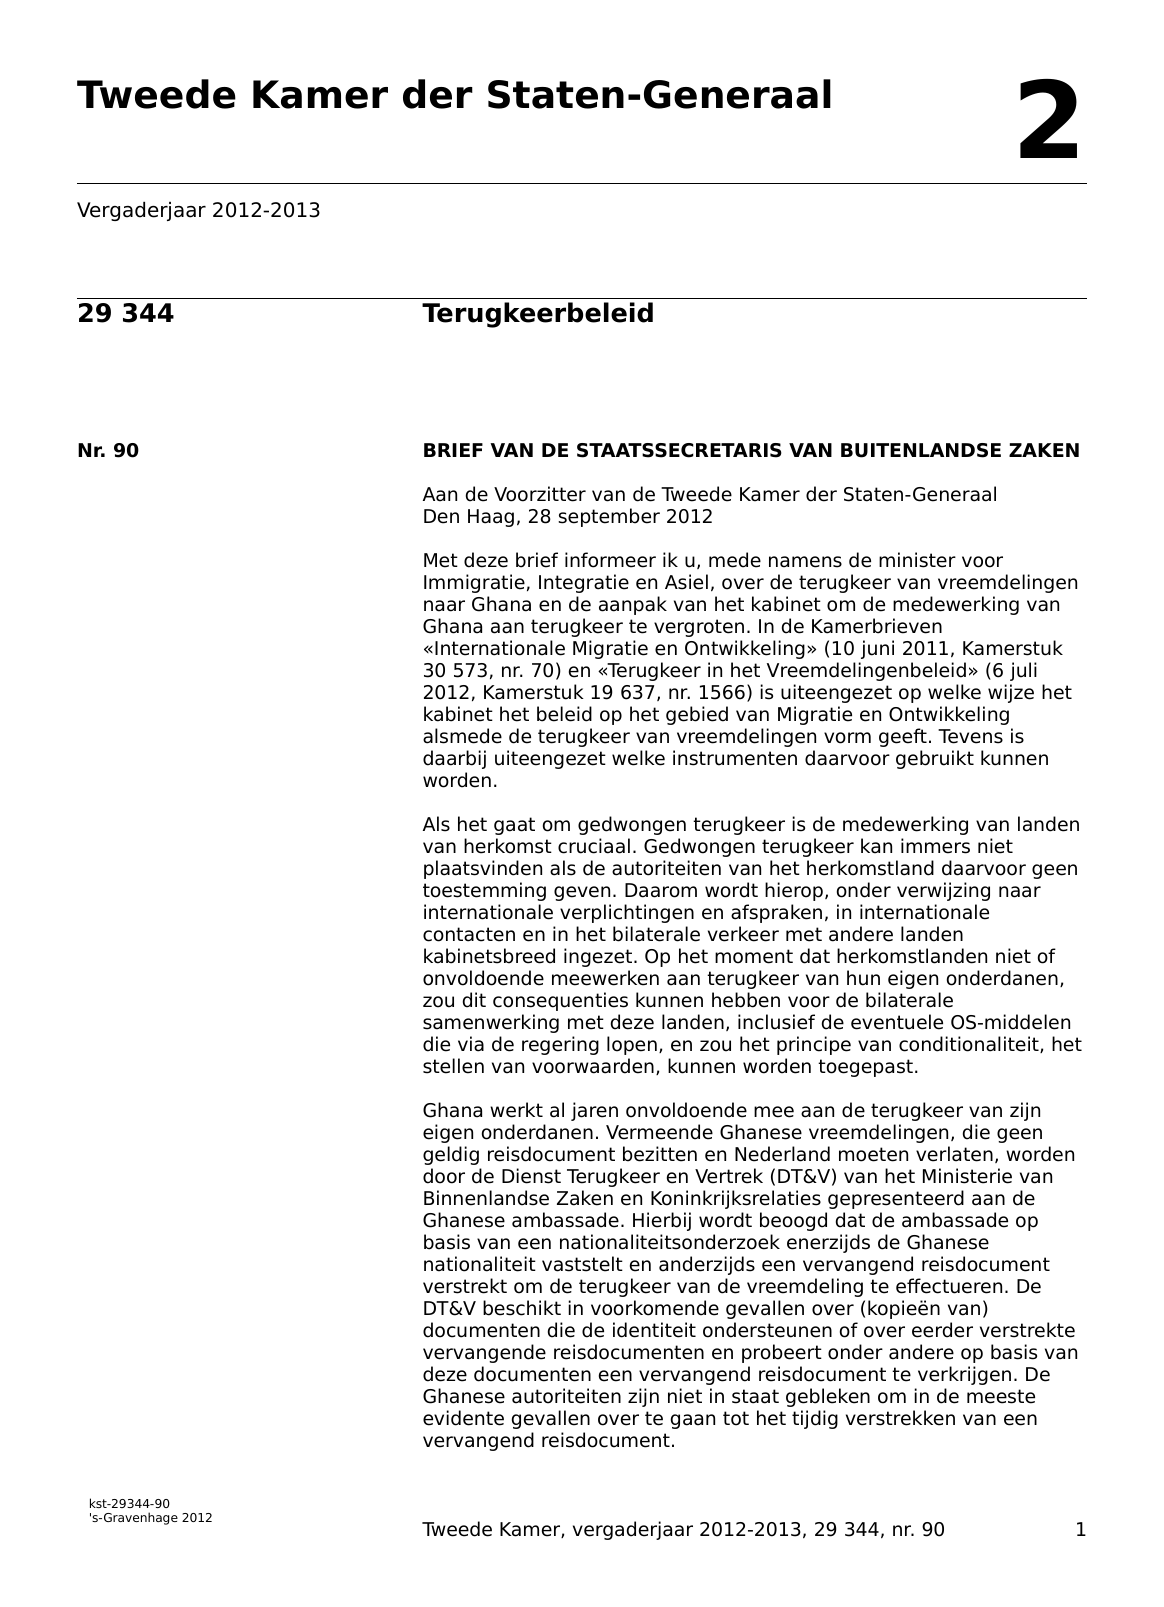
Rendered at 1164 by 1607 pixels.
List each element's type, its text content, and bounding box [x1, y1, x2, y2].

subtitle 29 344 Terugkeerbeleid [77, 299, 1087, 329]
text Als het gaat om gedwongen terugkeer is de medewerking van landen van herkomst cruciaal. Gedwongen terugkeer kan immers niet plaatsvinden als de autoriteiten van het herkomstland daarvoor geen toestemming geven. Daarom wordt hierop, onder verwijzing naar internationale verplichtingen en afspraken, in internationale contacten en in het bilaterale verkeer met andere landen kabinetsbreed ingezet. Op het moment dat herkomstlanden niet of onvoldoende meewerken aan terugkeer van hun eigen onderdanen, zou dit consequenties kunnen hebben voor de bilaterale samenwerking met deze landen, inclusief de eventuele OS-middelen die via de regering lopen, en zou het principe van conditionaliteit, het stellen van voorwaarden, kunnen worden toegepast. [422, 814, 1087, 1078]
subtitle Nr. 90 BRIEF VAN DE STAATSSECRETARIS VAN BUITENLANDSE ZAKEN [77, 440, 1087, 462]
text kst-29344-90 [88, 1497, 323, 1511]
text Aan de Voorzitter van de Tweede Kamer der Staten-Generaal [422, 484, 1087, 506]
table_header Tweede Kamer der Staten-Generaal [77, 59, 886, 183]
text 's-Gravenhage 2012 [88, 1511, 323, 1525]
table_cell Vergaderjaar 2012-2013 [77, 184, 1087, 298]
text Ghana werkt al jaren onvoldoende mee aan de terugkeer van zijn eigen onderdanen. Vermeende Ghanese vreemdelingen, die geen geldig reisdocument bezitten en Nederland moeten verlaten, worden door de Dienst Terugkeer en Vertrek (DT&V) van het Ministerie van Binnenlandse Zaken en Koninkrijksrelaties gepresenteerd aan de Ghanese ambassade. Hierbij wordt beoogd dat de ambassade op basis van een nationaliteitsonderzoek enerzijds de Ghanese nationaliteit vaststelt en anderzijds een vervangend reisdocument verstrekt om de terugkeer van de vreemdeling te effectueren. De DT&V beschikt in voorkomende gevallen over (kopieën van) documenten die de identiteit ondersteunen of over eerder verstrekte vervangende reisdocumenten en probeert onder andere op basis van deze documenten een vervangend reisdocument te verkrijgen. De Ghanese autoriteiten zijn niet in staat gebleken om in de meeste evidente gevallen over te gaan tot het tijdig verstrekken van een vervangend reisdocument. [422, 1100, 1087, 1452]
text Den Haag, 28 september 2012 [422, 506, 1087, 528]
table_header 2 [886, 59, 1087, 183]
text Met deze brief informeer ik u, mede namens de minister voor Immigratie, Integratie en Asiel, over de terugkeer van vreemdelingen naar Ghana en de aanpak van het kabinet om de medewerking van Ghana aan terugkeer te vergroten. In de Kamerbrieven «Internationale Migratie en Ontwikkeling» (10 juni 2011, Kamerstuk 30 573, nr. 70) en «Terugkeer in het Vreemdelingenbeleid» (6 juli 2012, Kamerstuk 19 637, nr. 1566) is uiteengezet op welke wijze het kabinet het beleid op het gebied van Migratie en Ontwikkeling alsmede de terugkeer van vreemdelingen vorm geeft. Tevens is daarbij uiteengezet welke instrumenten daarvoor gebruikt kunnen worden. [422, 550, 1087, 792]
